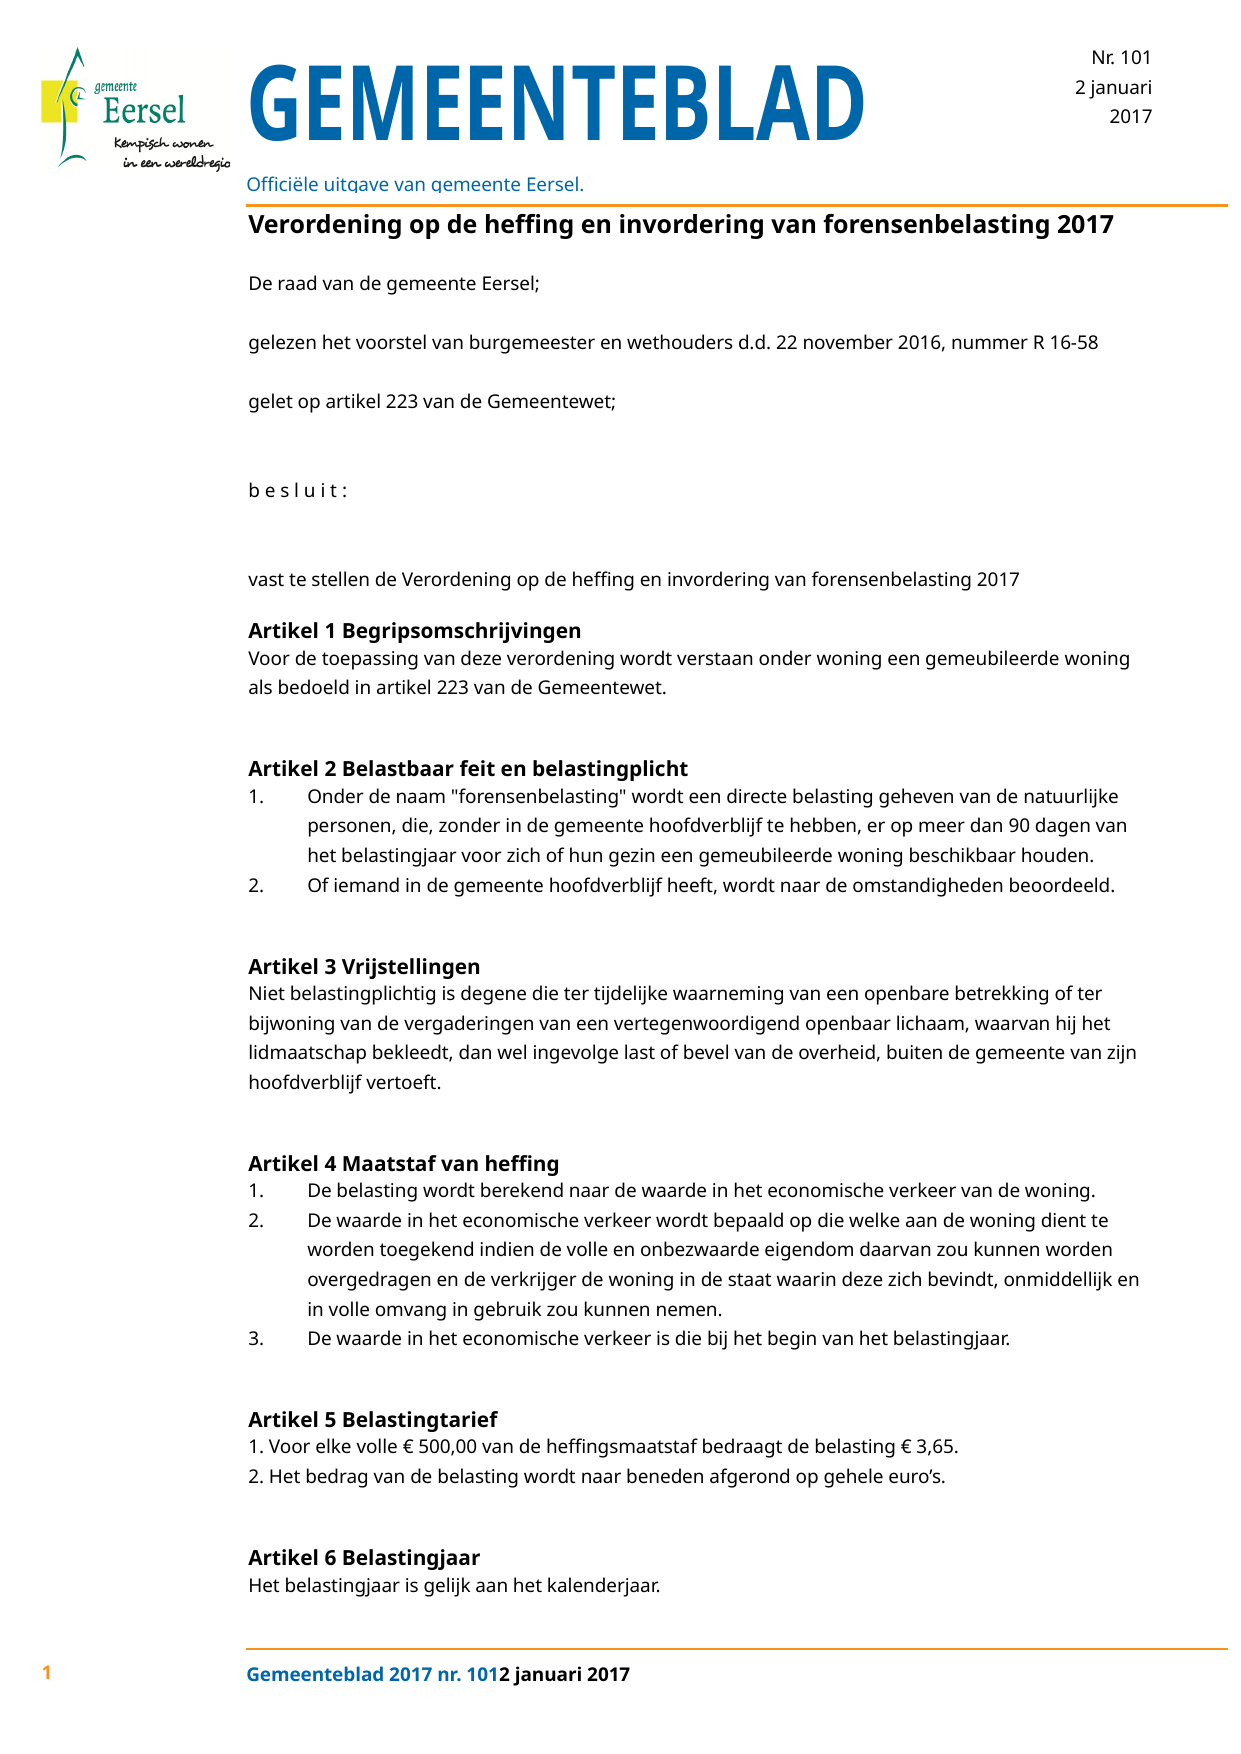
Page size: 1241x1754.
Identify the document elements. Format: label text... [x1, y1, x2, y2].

text Niet belastingplichtig is degene die ter tijdelijke waarneming van een openbare betrekking of ter bijwoning van de vergaderingen van een vertegenwoordigend openbaar lichaam, waarvan hij het lidmaatschap bekleedt, dan wel ingevolge last of bevel van de overheid, buiten de gemeente van zijn hoofdverblijf vertoeft. [248, 980, 1152, 1095]
list De waarde in het economische verkeer is die bij het begin van het belastingjaar. [248, 1325, 1152, 1351]
text Verordening op de heffing en invordering van forensenbelasting 2017 [248, 207, 1152, 241]
list De belasting wordt berekend naar de waarde in het economische verkeer van de woning. [248, 1177, 1152, 1203]
picture [41, 47, 231, 172]
text 2. Het bedrag van de belasting wordt naar beneden afgerond op gehele euro’s. [248, 1463, 1152, 1489]
text Artikel 3 Vrijstellingen [248, 952, 1152, 980]
text gelezen het voorstel van burgemeester en wethouders d.d. 22 november 2016, nummer R 16-58 [248, 329, 1152, 355]
text Artikel 1 Begripsomschrijvingen [248, 617, 1152, 645]
list De waarde in het economische verkeer wordt bepaald op die welke aan de woning dient te worden toegekend indien de volle en onbezwaarde eigendom daarvan zou kunnen worden overgedragen en de verkrijger de woning in de staat waarin deze zich bevindt, onmiddellijk en in volle omvang in gebruik zou kunnen nemen. [248, 1207, 1152, 1321]
text gelet op artikel 223 van de Gemeentewet; [248, 389, 1152, 414]
text 1. Voor elke volle € 500,00 van de heffingsmaatstaf bedraagt de belasting € 3,65. [248, 1434, 1152, 1459]
text Artikel 2 Belastbaar feit en belastingplicht [248, 754, 1152, 783]
text Artikel 6 Belastingjaar [248, 1543, 1152, 1572]
text vast te stellen de Verordening op de heffing en invordering van forensenbelasting 2017 [248, 566, 1152, 592]
list Of iemand in de gemeente hoofdverblijf heeft, wordt naar de omstandigheden beoordeeld. [248, 872, 1152, 897]
text Het belastingjaar is gelijk aan het kalenderjaar. [248, 1572, 1152, 1597]
text Artikel 4 Maatstaf van heffing [248, 1149, 1152, 1177]
list Onder de naam "forensenbelasting" wordt een directe belasting geheven van de natuurlijke personen, die, zonder in de gemeente hoofdverblijf te hebben, er op meer dan 90 dagen van het belastingjaar voor zich of hun gezin een gemeubileerde woning beschikbaar houden. [248, 783, 1152, 868]
text Artikel 5 Belastingtarief [248, 1405, 1152, 1434]
text b e s l u i t : [248, 477, 1152, 503]
text Voor de toepassing van deze verordening wordt verstaan onder woning een gemeubileerde woning als bedoeld in artikel 223 van de Gemeentewet. [248, 645, 1152, 700]
text De raad van de gemeente Eersel; [248, 270, 1152, 296]
